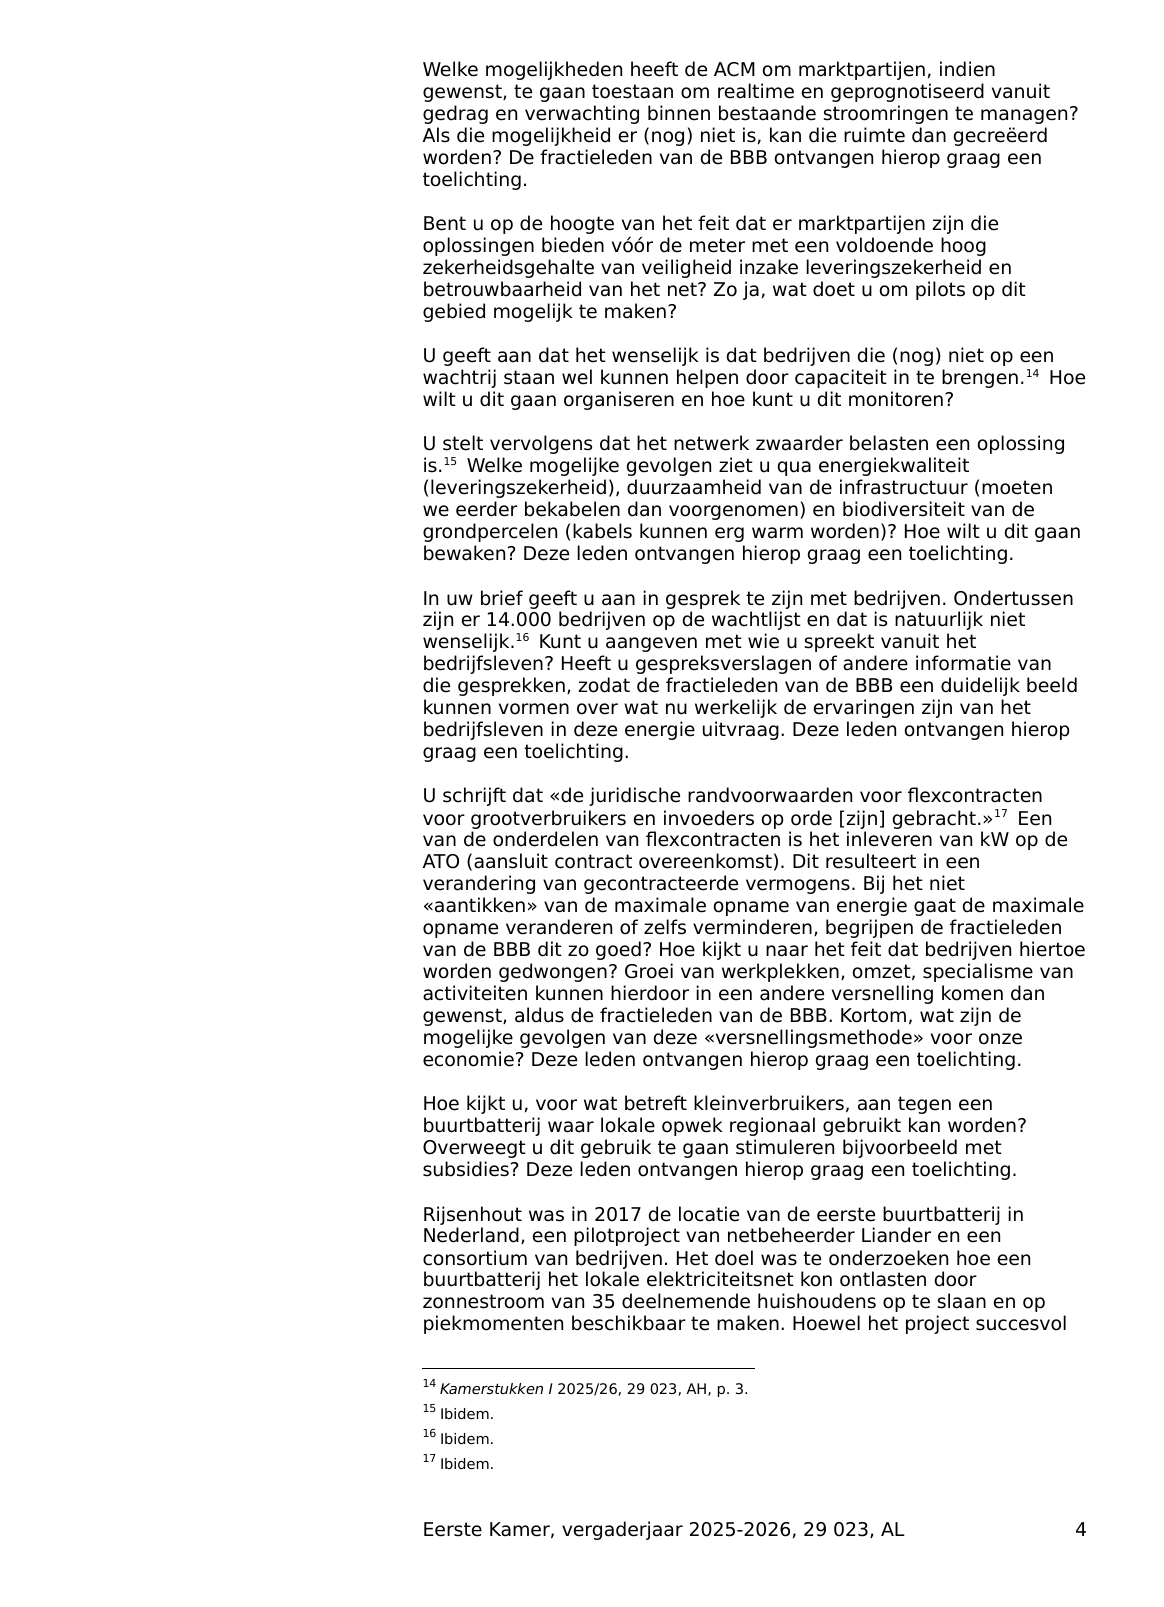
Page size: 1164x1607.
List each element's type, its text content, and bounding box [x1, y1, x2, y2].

text U geeft aan dat het wenselijk is dat bedrijven die (nog) niet op een wachtrij staan wel kunnen helpen door capaciteit in te brengen. Hoe wilt u dit gaan organiseren en hoe kunt u dit monitoren? [422, 345, 1087, 411]
text U schrijft dat «de juridische randvoorwaarden voor flexcontracten voor grootverbruikers en invoeders op orde [zijn] gebracht.» Een van de onderdelen van flexcontracten is het inleveren van kW op de ATO (aansluit contract overeenkomst). Dit resulteert in een verandering van gecontracteerde vermogens. Bij het niet «aantikken» van de maximale opname van energie gaat de maximale opname veranderen of zelfs verminderen, begrijpen de fractieleden van de BBB dit zo goed? Hoe kijkt u naar het feit dat bedrijven hiertoe worden gedwongen? Groei van werkplekken, omzet, specialisme van activiteiten kunnen hierdoor in een andere versnelling komen dan gewenst, aldus de fractieleden van de BBB. Kortom, wat zijn de mogelijke gevolgen van deze «versnellingsmethode» voor onze economie? Deze leden ontvangen hierop graag een toelichting. [422, 785, 1087, 1071]
text Hoe kijkt u, voor wat betreft kleinverbruikers, aan tegen een buurtbatterij waar lokale opwek regionaal gebruikt kan worden? Overweegt u dit gebruik te gaan stimuleren bijvoorbeeld met subsidies? Deze leden ontvangen hierop graag een toelichting. [422, 1093, 1087, 1181]
text U stelt vervolgens dat het netwerk zwaarder belasten een oplossing is. Welke mogelijke gevolgen ziet u qua energiekwaliteit (leveringszekerheid), duurzaamheid van de infrastructuur (moeten we eerder bekabelen dan voorgenomen) en biodiversiteit van de grondpercelen (kabels kunnen erg warm worden)? Hoe wilt u dit gaan bewaken? Deze leden ontvangen hierop graag een toelichting. [422, 433, 1087, 565]
text Welke mogelijkheden heeft de ACM om marktpartijen, indien gewenst, te gaan toestaan om realtime en geprognotiseerd vanuit gedrag en verwachting binnen bestaande stroomringen te managen? Als die mogelijkheid er (nog) niet is, kan die ruimte dan gecreëerd worden? De fractieleden van de BBB ontvangen hierop graag een toelichting. [422, 59, 1087, 191]
text Kamerstukken I 2025/26, 29 023, AH, p. 3. [422, 1377, 1087, 1399]
text Ibidem. [422, 1427, 1087, 1449]
text In uw brief geeft u aan in gesprek te zijn met bedrijven. Ondertussen zijn er 14.000 bedrijven op de wachtlijst en dat is natuurlijk niet wenselijk. Kunt u aangeven met wie u spreekt vanuit het bedrijfsleven? Heeft u gespreksverslagen of andere informatie van die gesprekken, zodat de fractieleden van de BBB een duidelijk beeld kunnen vormen over wat nu werkelijk de ervaringen zijn van het bedrijfsleven in deze energie uitvraag. Deze leden ontvangen hierop graag een toelichting. [422, 587, 1087, 763]
text Ibidem. [422, 1402, 1087, 1424]
text Bent u op de hoogte van het feit dat er marktpartijen zijn die oplossingen bieden vóór de meter met een voldoende hoog zekerheidsgehalte van veiligheid inzake leveringszekerheid en betrouwbaarheid van het net? Zo ja, wat doet u om pilots op dit gebied mogelijk te maken? [422, 213, 1087, 323]
text Ibidem. [422, 1452, 1087, 1474]
text Rijsenhout was in 2017 de locatie van de eerste buurtbatterij in Nederland, een pilotproject van netbeheerder Liander en een consortium van bedrijven. Het doel was te onderzoeken hoe een buurtbatterij het lokale elektriciteitsnet kon ontlasten door zonnestroom van 35 deelnemende huishoudens op te slaan en op piekmomenten beschikbaar te maken. Hoewel het project succesvol [422, 1203, 1087, 1335]
